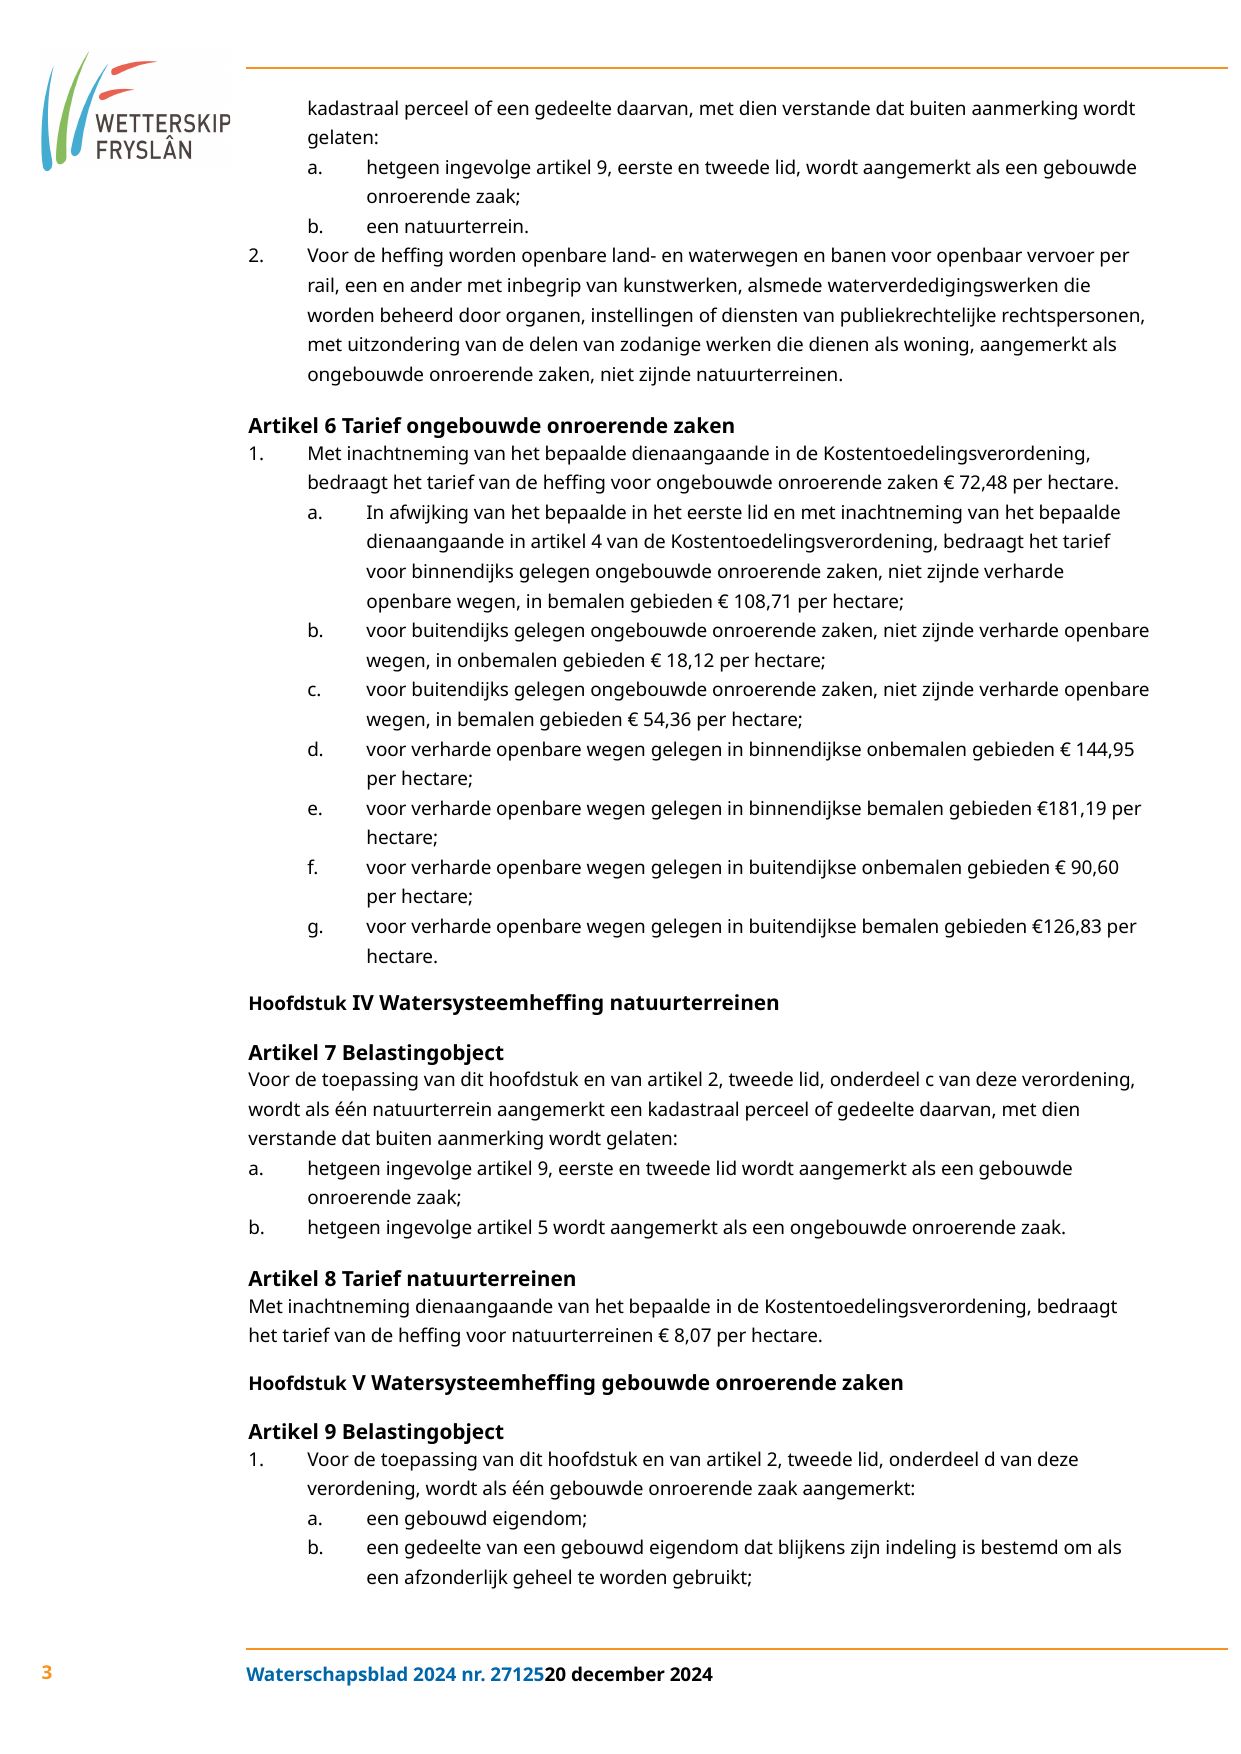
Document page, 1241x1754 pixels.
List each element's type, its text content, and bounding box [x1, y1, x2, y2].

list voor verharde openbare wegen gelegen in binnendijkse onbemalen gebieden € 144,95 per hectare; [307, 736, 1152, 791]
list Met inachtneming van het bepaalde dienaangaande in de Kostentoedelingsverordening, bedraagt het tarief van de heffing voor ongebouwde onroerende zaken € 72,48 per hectare. [248, 440, 1152, 495]
list een gedeelte van een gebouwd eigendom dat blijkens zijn indeling is bestemd om als een afzonderlijk geheel te worden gebruikt; [307, 1534, 1152, 1590]
text Artikel 8 Tarief natuurterreinen [248, 1264, 1152, 1293]
list voor verharde openbare wegen gelegen in buitendijkse onbemalen gebieden € 90,60 per hectare; [307, 854, 1152, 909]
list hetgeen ingevolge artikel 9, eerste en tweede lid wordt aangemerkt als een gebouwde onroerende zaak; [248, 1155, 1152, 1210]
text Artikel 9 Belastingobject [248, 1417, 1152, 1446]
list voor buitendijks gelegen ongebouwde onroerende zaken, niet zijnde verharde openbare wegen, in onbemalen gebieden € 18,12 per hectare; [307, 617, 1152, 673]
text Hoofdstuk V Watersysteemheffing gebouwde onroerende zaken [248, 1368, 1152, 1397]
list Voor de toepassing van dit hoofdstuk en van artikel 2, tweede lid, onderdeel d van deze verordening, wordt als één gebouwde onroerende zaak aangemerkt: [248, 1446, 1152, 1501]
text Artikel 6 Tarief ongebouwde onroerende zaken [248, 411, 1152, 440]
list voor verharde openbare wegen gelegen in buitendijkse bemalen gebieden €126,83 per hectare. [307, 913, 1152, 968]
list voor verharde openbare wegen gelegen in binnendijkse bemalen gebieden €181,19 per hectare; [307, 795, 1152, 850]
text Hoofdstuk IV Watersysteemheffing natuurterreinen [248, 988, 1152, 1017]
list kadastraal perceel of een gedeelte daarvan, met dien verstande dat buiten aanmerking wordt gelaten: [248, 95, 1152, 150]
list In afwijking van het bepaalde in het eerste lid en met inachtneming van het bepaalde dienaangaande in artikel 4 van de Kostentoedelingsverordening, bedraagt het tarief voor binnendijks gelegen ongebouwde onroerende zaken, niet zijnde verharde openbare wegen, in bemalen gebieden € 108,71 per hectare; [307, 499, 1152, 613]
list een natuurterrein. [307, 213, 1152, 239]
list hetgeen ingevolge artikel 9, eerste en tweede lid, wordt aangemerkt als een gebouwde onroerende zaak; [307, 154, 1152, 209]
picture [41, 47, 231, 172]
list Voor de heffing worden openbare land- en waterwegen en banen voor openbaar vervoer per rail, een en ander met inbegrip van kunstwerken, alsmede waterverdedigingswerken die worden beheerd door organen, instellingen of diensten van publiekrechtelijke rechtspersonen, met uitzondering van de delen van zodanige werken die dienen als woning, aangemerkt als ongebouwde onroerende zaken, niet zijnde natuurterreinen. [248, 243, 1152, 387]
list hetgeen ingevolge artikel 5 wordt aangemerkt als een ongebouwde onroerende zaak. [248, 1214, 1152, 1240]
text Met inachtneming dienaangaande van het bepaalde in de Kostentoedelingsverordening, bedraagt het tarief van de heffing voor natuurterreinen € 8,07 per hectare. [248, 1293, 1152, 1348]
list een gebouwd eigendom; [307, 1505, 1152, 1531]
text Artikel 7 Belastingobject [248, 1038, 1152, 1066]
text Voor de toepassing van dit hoofdstuk en van artikel 2, tweede lid, onderdeel c van deze verordening, wordt als één natuurterrein aangemerkt een kadastraal perceel of gedeelte daarvan, met dien verstande dat buiten aanmerking wordt gelaten: [248, 1066, 1152, 1151]
list voor buitendijks gelegen ongebouwde onroerende zaken, niet zijnde verharde openbare wegen, in bemalen gebieden € 54,36 per hectare; [307, 677, 1152, 732]
